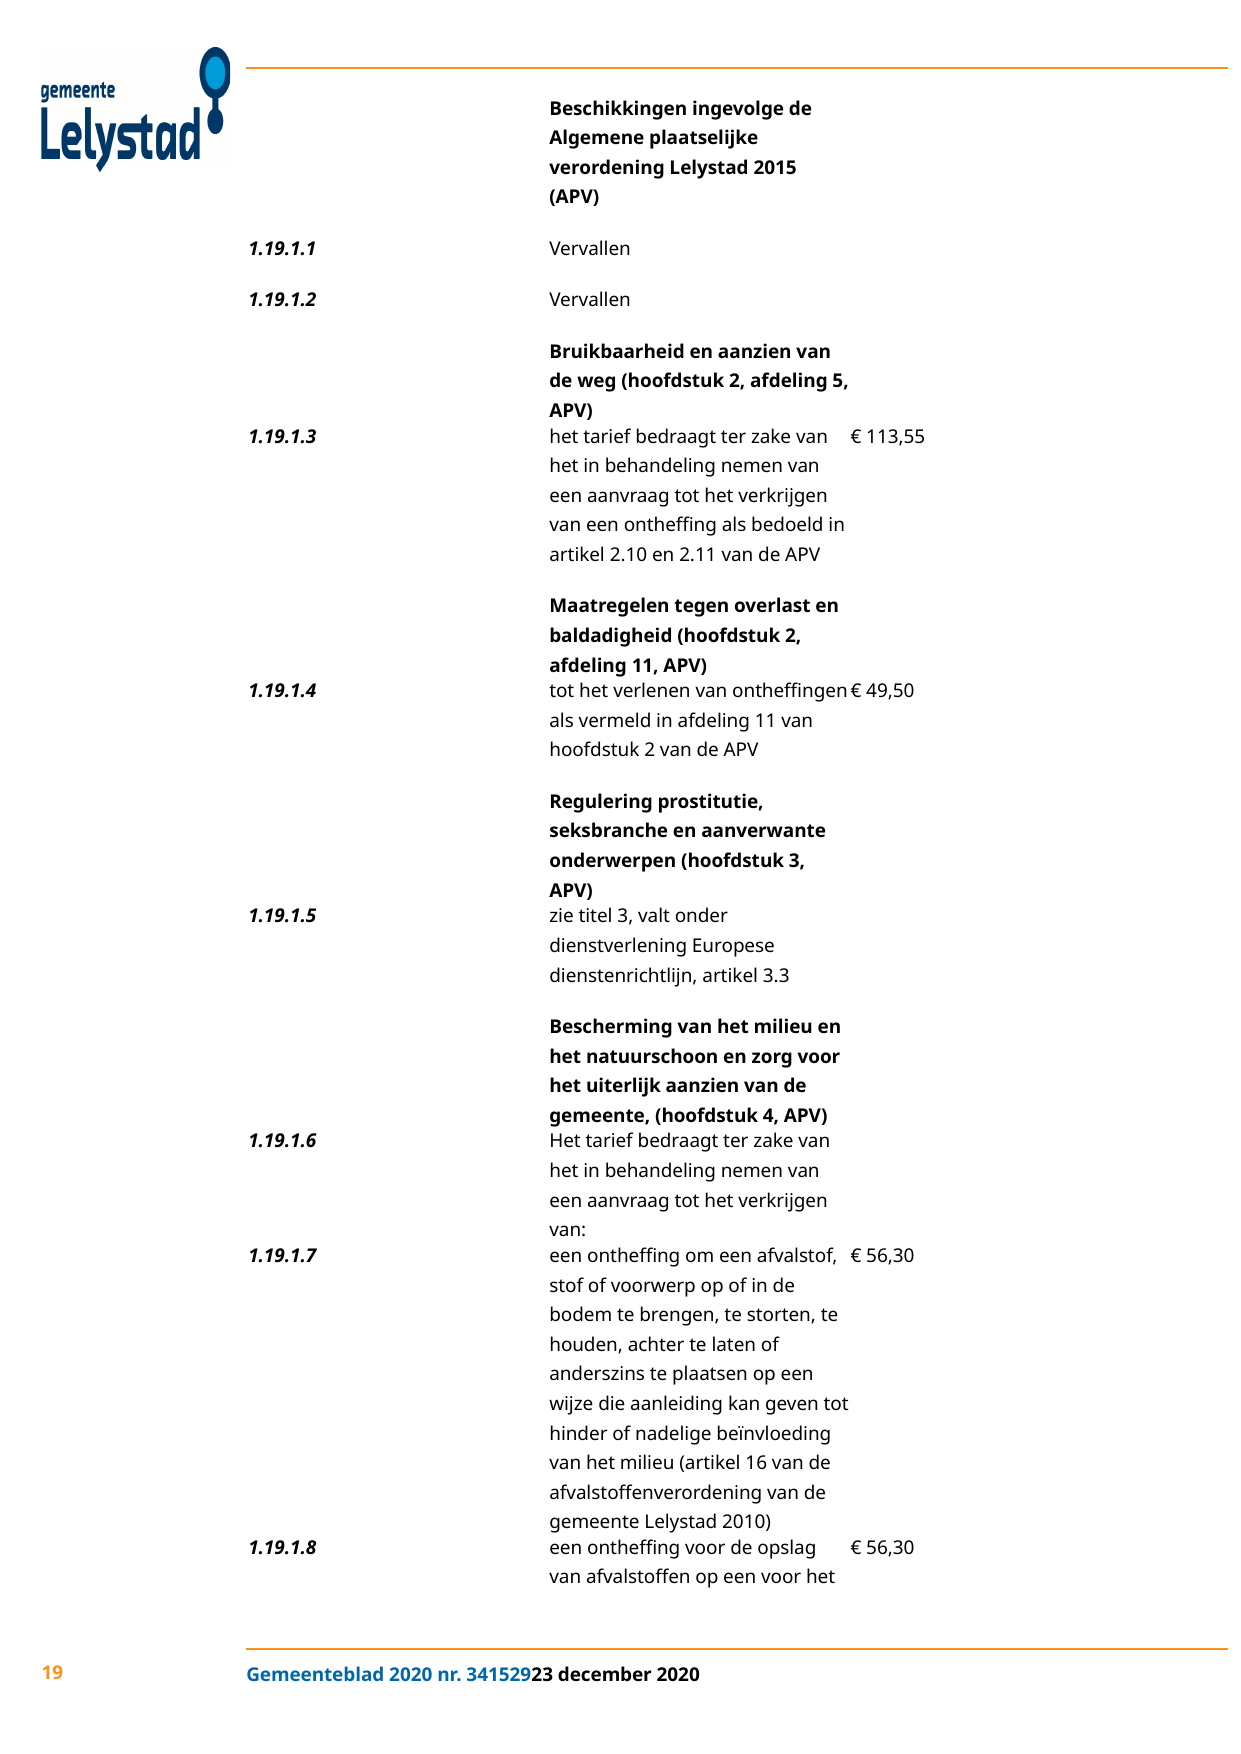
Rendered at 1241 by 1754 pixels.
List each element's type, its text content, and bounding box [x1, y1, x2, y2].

table_cell € 56,30 [850, 1534, 1152, 1589]
table_cell 1.19.1.3 [248, 423, 549, 567]
table_cell 1.19.1.6 [248, 1128, 549, 1242]
table_cell Regulering prostitutie, seksbranche en aanverwante onderwerpen (hoofdstuk 3, APV) [549, 788, 850, 903]
table_cell [248, 593, 549, 677]
table_cell 1.19.1.4 [248, 678, 549, 762]
table_cell [850, 903, 1152, 987]
picture [41, 47, 231, 172]
table_cell [850, 286, 1152, 312]
table_cell € 49,50 [850, 678, 1152, 762]
table_cell 1.19.1.1 [248, 235, 549, 261]
table_cell Vervallen [549, 235, 850, 261]
table_cell Bescherming van het milieu en het natuurschoon en zorg voor het uiterlijk aanzien van de gemeente, (hoofdstuk 4, APV) [549, 1013, 850, 1128]
table_cell [248, 1013, 549, 1128]
table_cell [549, 261, 850, 286]
table_cell zie titel 3, valt onder dienstverlening Europese dienstenrichtlijn, artikel 3.3 [549, 903, 850, 987]
table_cell een ontheffing voor de opslag van afvalstoffen op een voor het [549, 1534, 850, 1589]
table_cell [248, 567, 549, 593]
table_cell [248, 312, 549, 338]
table_cell 1.19.1.2 [248, 286, 549, 312]
table_cell Maatregelen tegen overlast en baldadigheid (hoofdstuk 2, afdeling 11, APV) [549, 593, 850, 677]
table_cell [248, 209, 549, 235]
table_cell 1.19.1.5 [248, 903, 549, 987]
table_cell Bruikbaarheid en aanzien van de weg (hoofdstuk 2, afdeling 5, APV) [549, 338, 850, 423]
table_cell een ontheffing om een afvalstof, stof of voorwerp op of in de bodem te brengen, te storten, te houden, achter te laten of anderszins te plaatsen op een wijze die aanleiding kan geven tot hinder of nadelige beïnvloeding van het milieu (artikel 16 van de afvalstoffenverordening van de gemeente Lelystad 2010) [549, 1242, 850, 1534]
table_cell [248, 261, 549, 286]
table_cell € 113,55 [850, 423, 1152, 567]
table_cell tot het verlenen van ontheffingen als vermeld in afdeling 11 van hoofdstuk 2 van de APV [549, 678, 850, 762]
table_cell [850, 593, 1152, 677]
table_cell € 56,30 [850, 1242, 1152, 1534]
table_cell het tarief bedraagt ter zake van het in behandeling nemen van een aanvraag tot het verkrijgen van een ontheffing als bedoeld in artikel 2.10 en 2.11 van de APV [549, 423, 850, 567]
table_cell [248, 988, 549, 1013]
table_cell [850, 1013, 1152, 1128]
table_cell Vervallen [549, 286, 850, 312]
table_cell [248, 763, 549, 788]
table_cell 1.19.1.7 [248, 1242, 549, 1534]
table_cell [248, 788, 549, 903]
table_cell [549, 988, 850, 1013]
table_cell [850, 235, 1152, 261]
table_cell [248, 95, 549, 209]
table_cell 1.19.1.8 [248, 1534, 549, 1589]
table_cell [549, 209, 850, 235]
table_cell [850, 261, 1152, 286]
table_cell [850, 1128, 1152, 1242]
table_cell [850, 788, 1152, 903]
table_cell [850, 567, 1152, 593]
table_cell [549, 312, 850, 338]
table_cell [850, 209, 1152, 235]
table_cell [850, 312, 1152, 338]
table_cell Beschikkingen ingevolge de Algemene plaatselijke verordening Lelystad 2015 (APV) [549, 95, 850, 209]
table_cell [549, 763, 850, 788]
table_cell [248, 338, 549, 423]
table_cell Het tarief bedraagt ter zake van het in behandeling nemen van een aanvraag tot het verkrijgen van: [549, 1128, 850, 1242]
table_cell [850, 95, 1152, 209]
table_cell [549, 567, 850, 593]
table_cell [850, 338, 1152, 423]
table_cell [850, 988, 1152, 1013]
table_cell [850, 763, 1152, 788]
